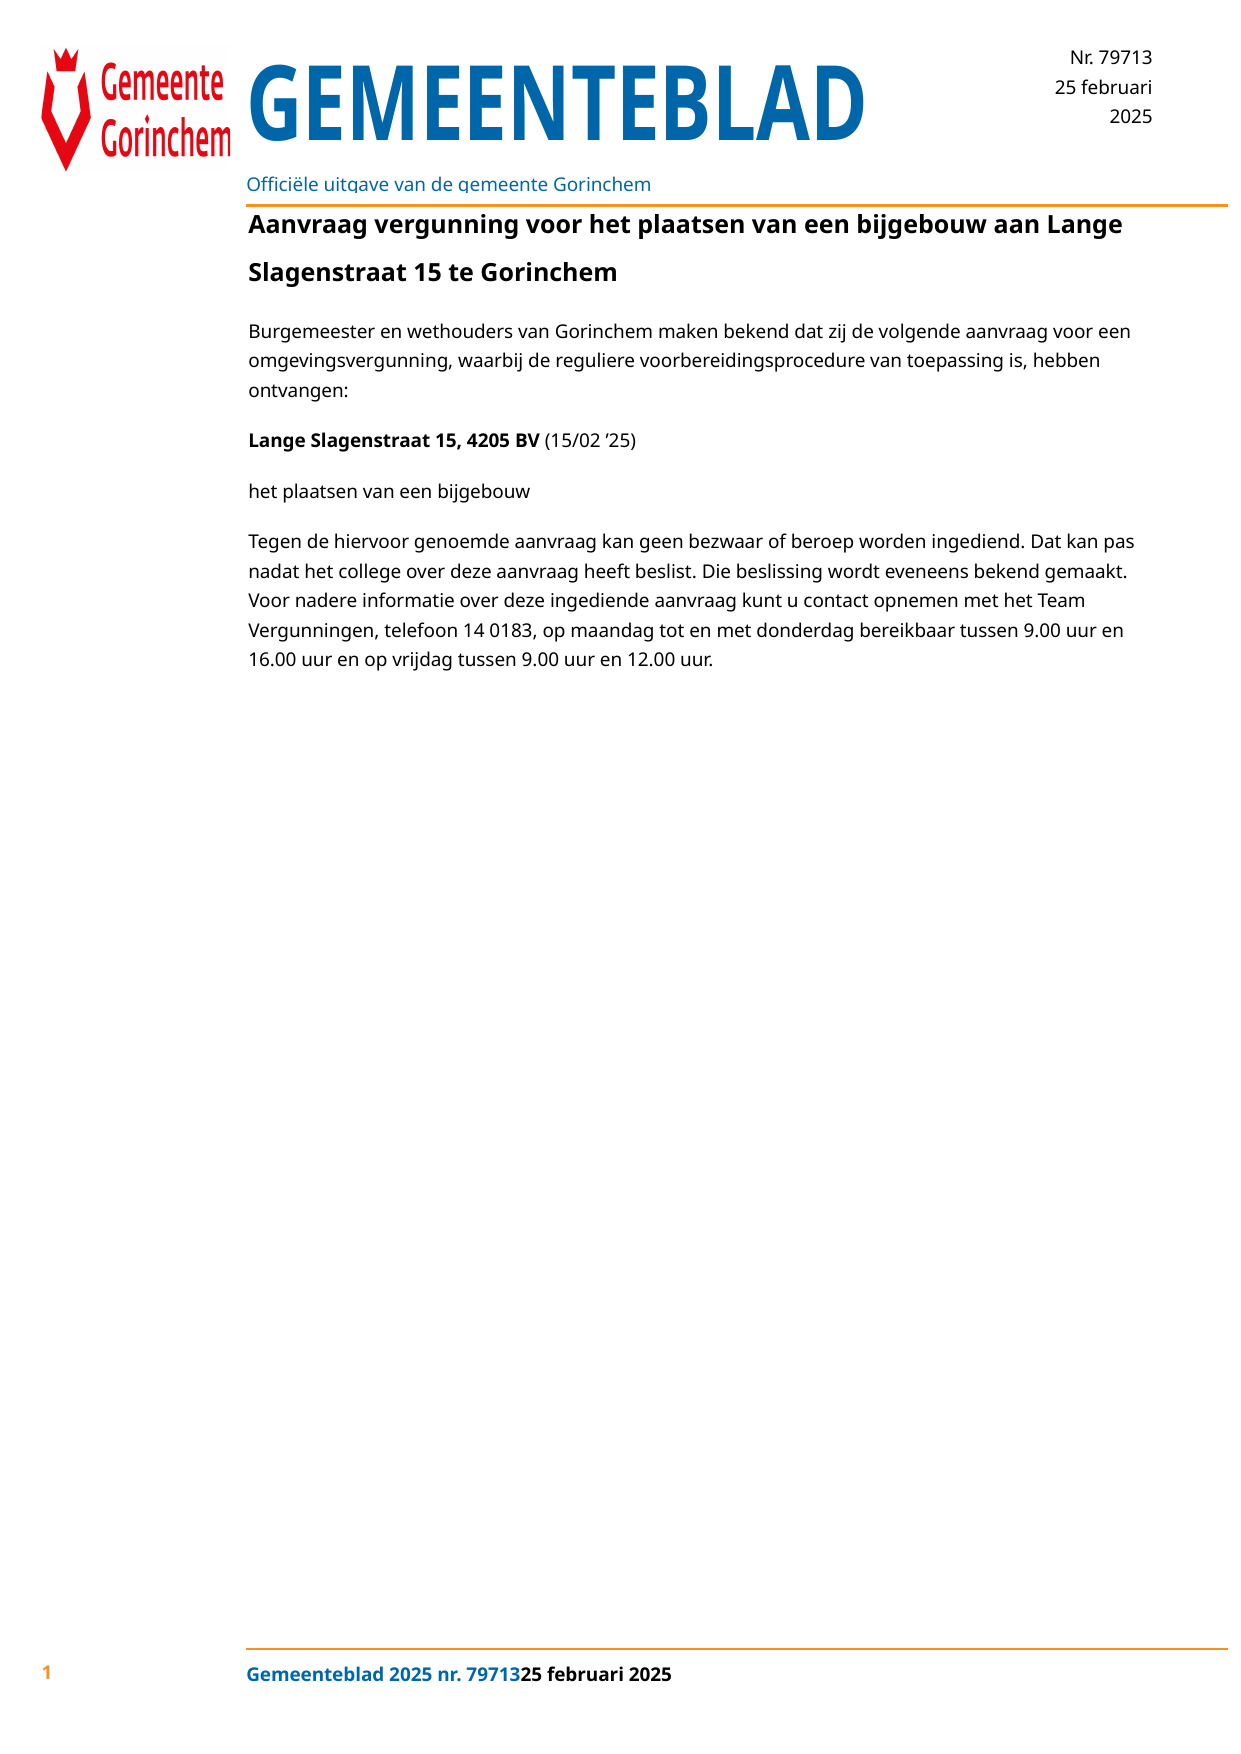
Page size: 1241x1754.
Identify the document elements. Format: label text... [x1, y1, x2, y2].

text Burgemeester en wethouders van Gorinchem maken bekend dat zij de volgende aanvraag voor een omgevingsvergunning, waarbij de reguliere voorbereidingsprocedure van toepassing is, hebben ontvangen: [248, 318, 1152, 403]
text Tegen de hiervoor genoemde aanvraag kan geen bezwaar of beroep worden ingediend. Dat kan pas nadat het college over deze aanvraag heeft beslist. Die beslissing wordt eveneens bekend gemaakt. Voor nadere informatie over deze ingediende aanvraag kunt u contact opnemen met het Team Vergunningen, telefoon 14 0183, op maandag tot en met donderdag bereikbaar tussen 9.00 uur en 16.00 uur en op vrijdag tussen 9.00 uur en 12.00 uur. [248, 528, 1152, 672]
text Aanvraag vergunning voor het plaatsen van een bijgebouw aan Lange Slagenstraat 15 te Gorinchem [248, 207, 1152, 288]
text het plaatsen van een bijgebouw [248, 478, 1152, 504]
text Lange Slagenstraat 15, 4205 BV (15/02 ’25) [248, 427, 1152, 453]
picture [41, 47, 231, 172]
